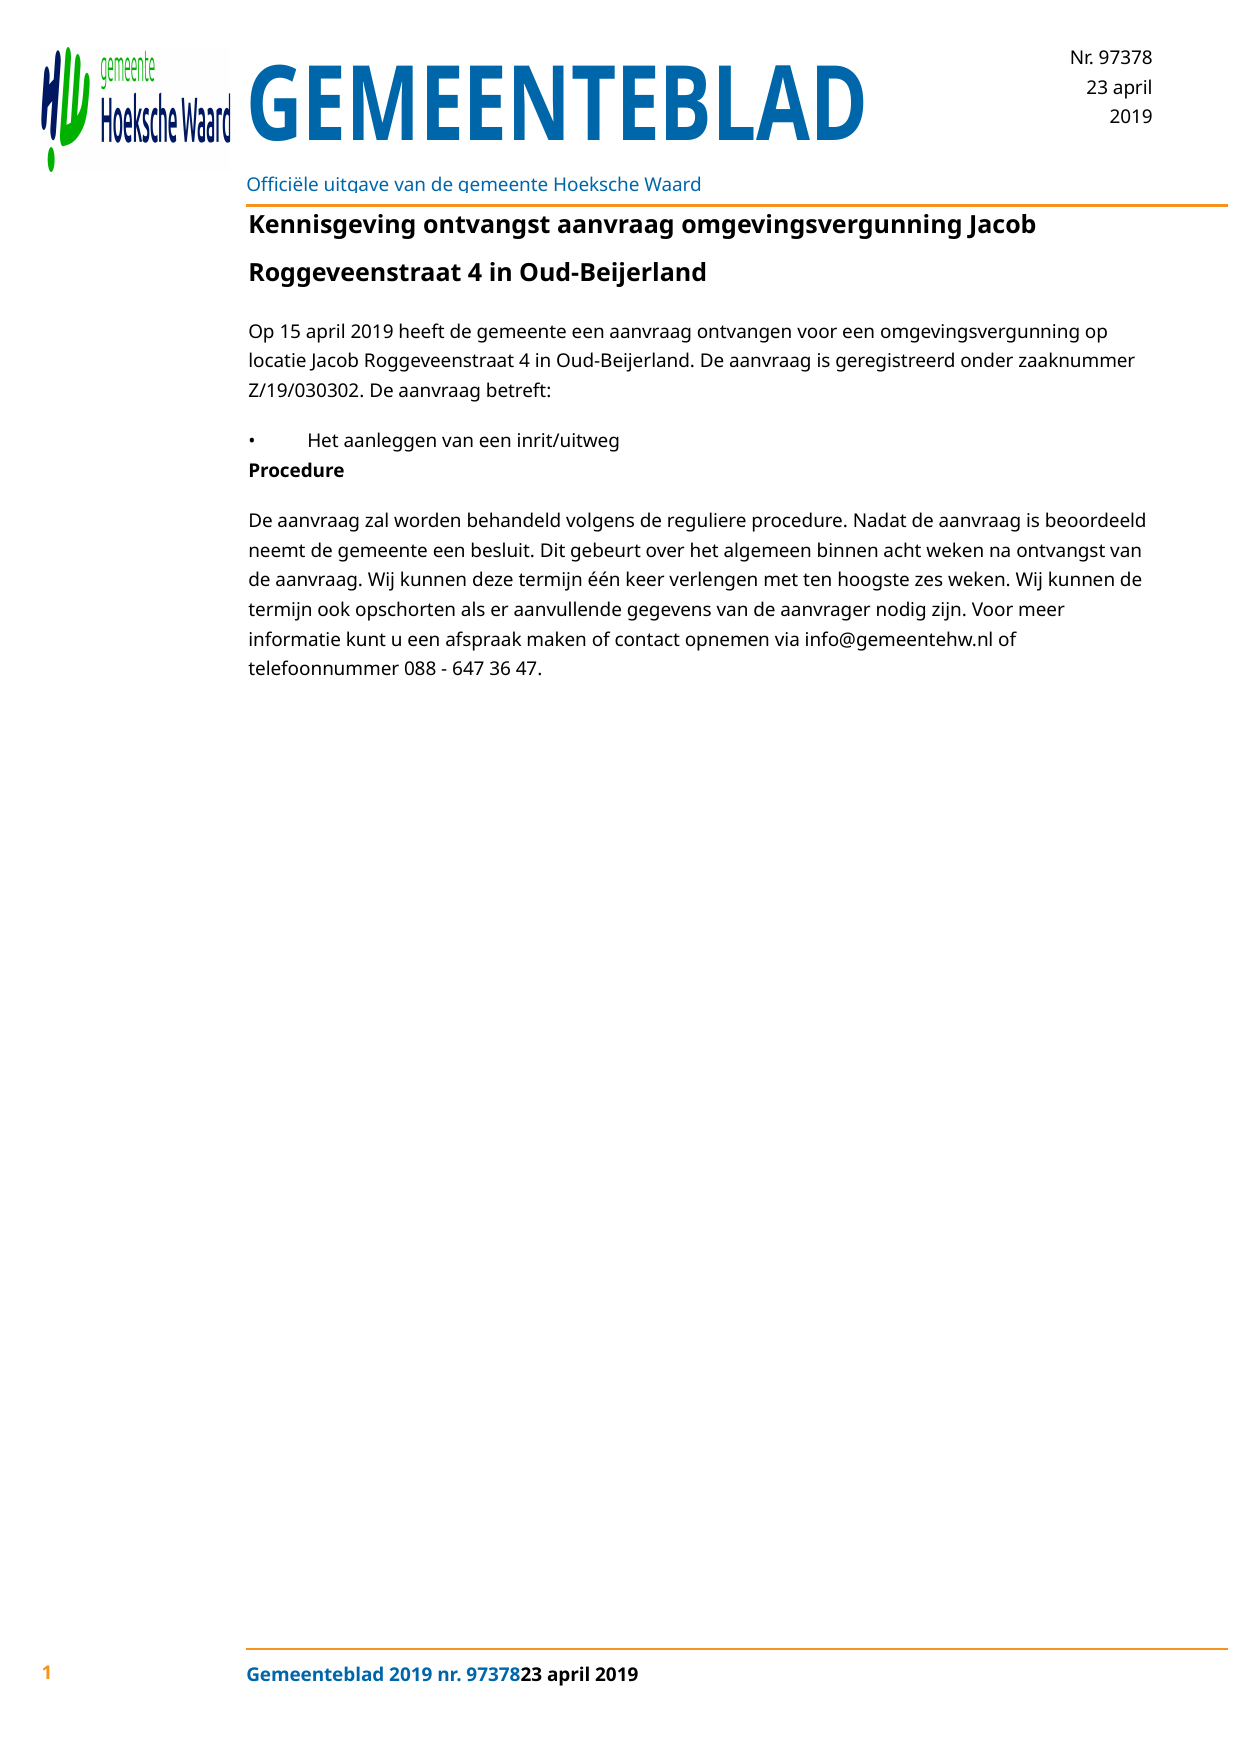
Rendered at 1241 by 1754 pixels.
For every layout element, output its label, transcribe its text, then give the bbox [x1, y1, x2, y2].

text Kennisgeving ontvangst aanvraag omgevingsvergunning Jacob Roggeveenstraat 4 in Oud-Beijerland [248, 207, 1152, 288]
picture [41, 47, 231, 172]
text Procedure [248, 457, 1152, 483]
text De aanvraag zal worden behandeld volgens de reguliere procedure. Nadat de aanvraag is beoordeeld neemt de gemeente een besluit. Dit gebeurt over het algemeen binnen acht weken na ontvangst van de aanvraag. Wij kunnen deze termijn één keer verlengen met ten hoogste zes weken. Wij kunnen de termijn ook opschorten als er aanvullende gegevens van de aanvrager nodig zijn. Voor meer informatie kunt u een afspraak maken of contact opnemen via info@gemeentehw.nl of telefoonnummer 088 - 647 36 47. [248, 507, 1152, 681]
list Het aanleggen van een inrit/uitweg [248, 427, 1152, 453]
text Op 15 april 2019 heeft de gemeente een aanvraag ontvangen voor een omgevingsvergunning op locatie Jacob Roggeveenstraat 4 in Oud-Beijerland. De aanvraag is geregistreerd onder zaaknummer Z/19/030302. De aanvraag betreft: [248, 318, 1152, 403]
